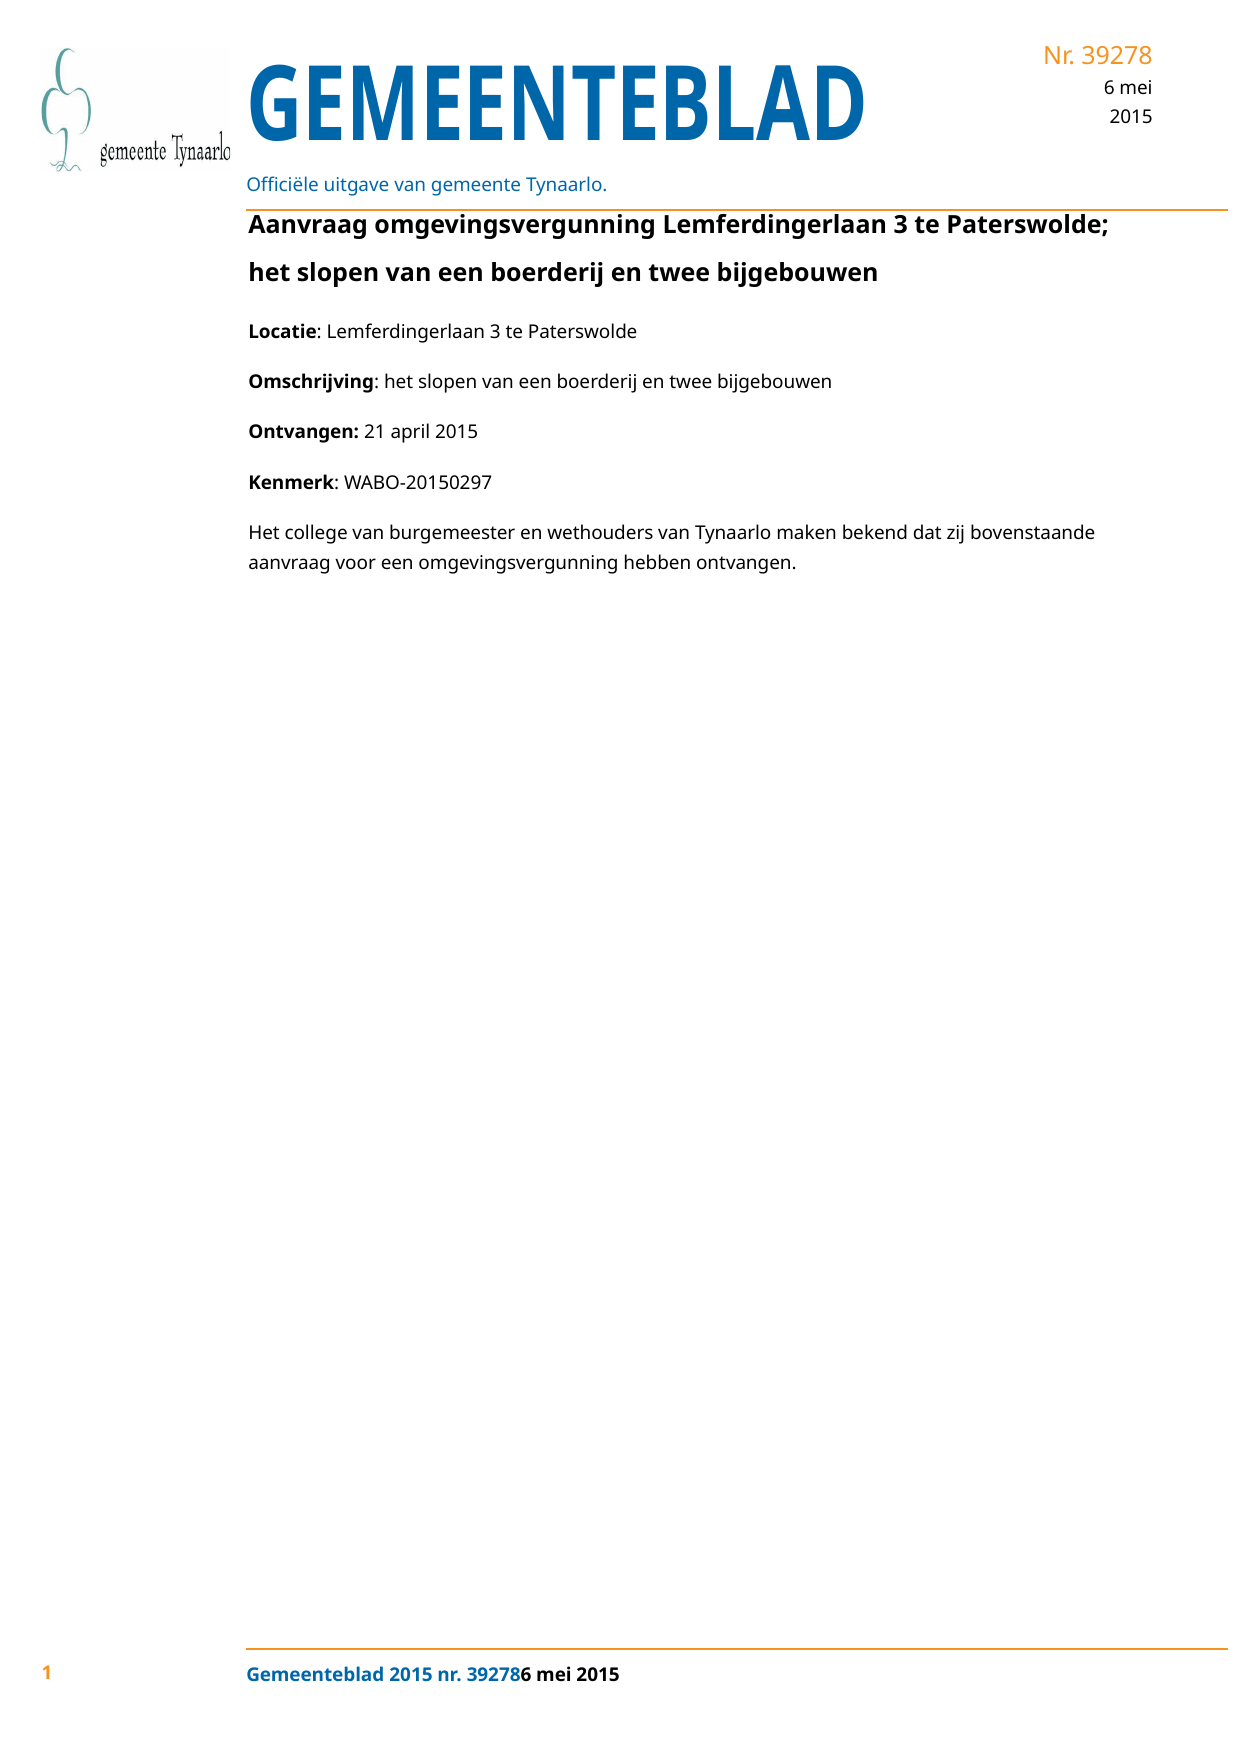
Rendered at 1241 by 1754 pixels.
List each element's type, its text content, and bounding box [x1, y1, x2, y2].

text Ontvangen: 21 april 2015 [248, 419, 1152, 444]
text Kenmerk: WABO-20150297 [248, 469, 1152, 495]
picture [41, 47, 231, 172]
text Locatie: Lemferdingerlaan 3 te Paterswolde [248, 318, 1152, 344]
text Aanvraag omgevingsvergunning Lemferdingerlaan 3 te Paterswolde; het slopen van een boerderij en twee bijgebouwen [248, 211, 1152, 288]
text Het college van burgemeester en wethouders van Tynaarlo maken bekend dat zij bovenstaande aanvraag voor een omgevingsvergunning hebben ontvangen. [248, 519, 1152, 575]
text Omschrijving: het slopen van een boerderij en twee bijgebouwen [248, 368, 1152, 394]
